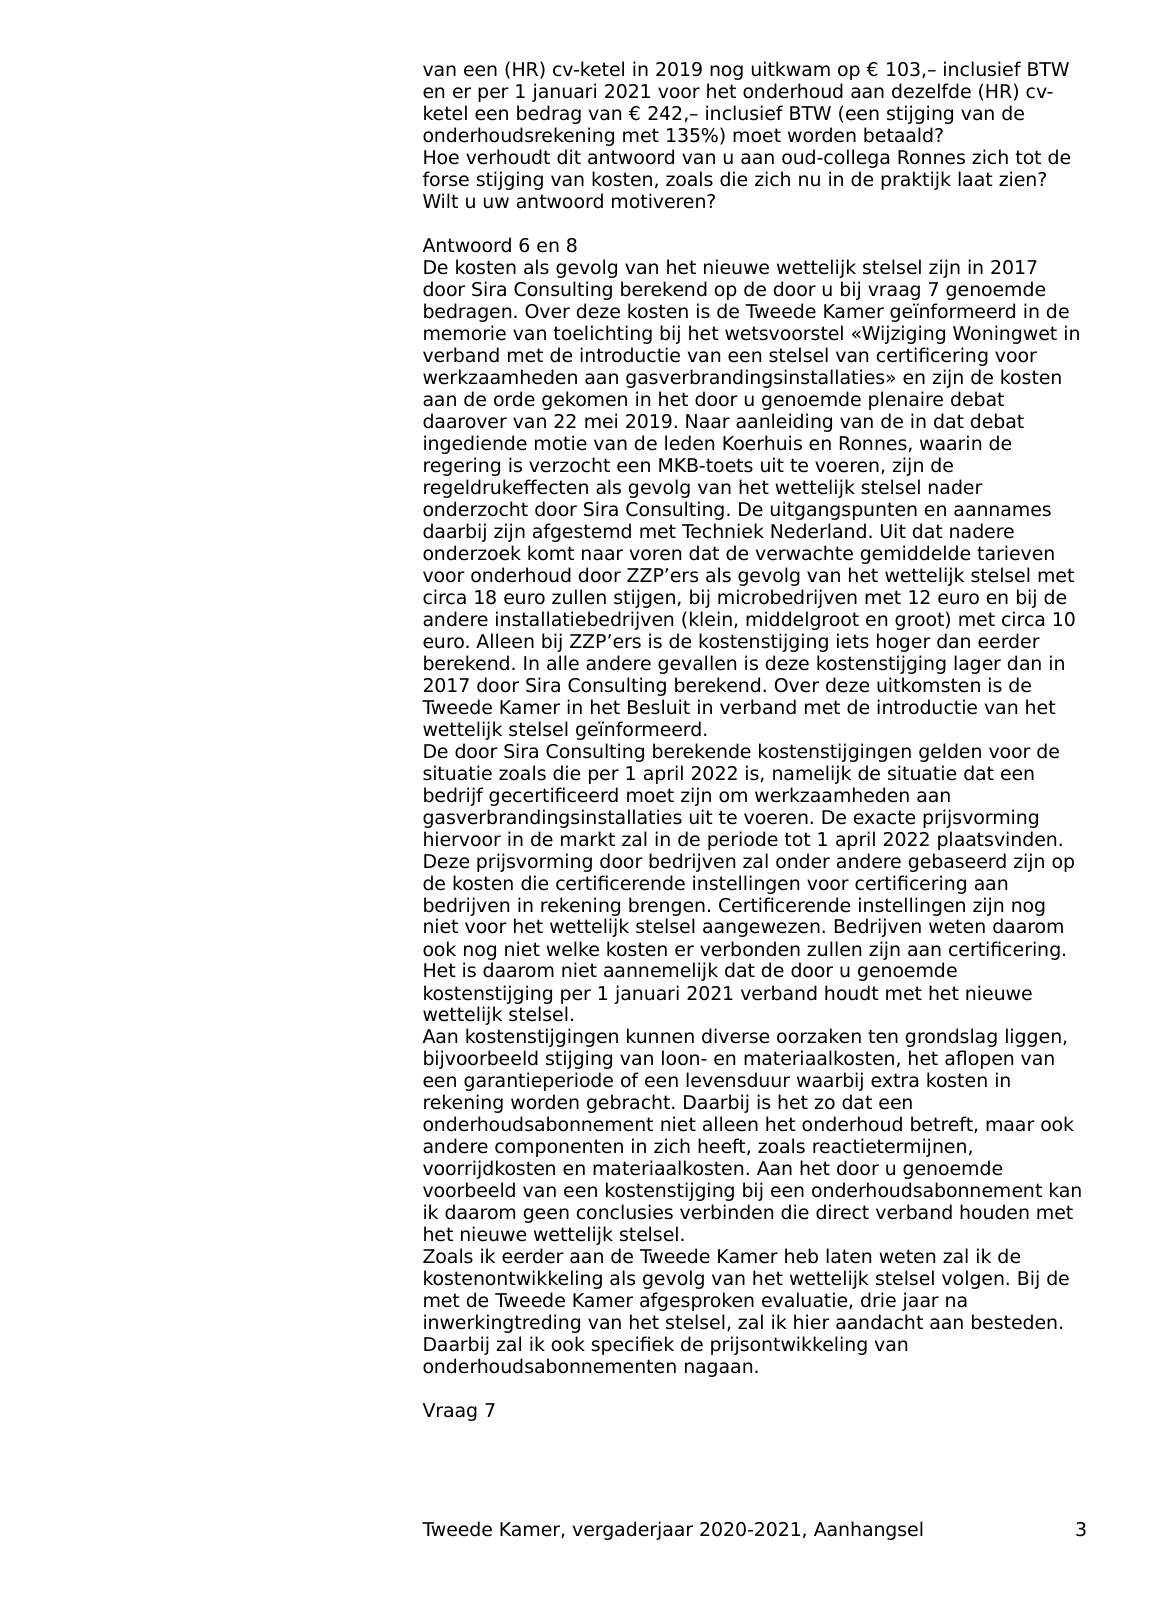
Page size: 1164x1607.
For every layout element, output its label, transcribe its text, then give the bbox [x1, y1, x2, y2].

text Antwoord 6 en 8 [422, 235, 1087, 257]
text Zoals ik eerder aan de Tweede Kamer heb laten weten zal ik de kostenontwikkeling als gevolg van het wettelijk stelsel volgen. Bij de met de Tweede Kamer afgesproken evaluatie, drie jaar na inwerkingtreding van het stelsel, zal ik hier aandacht aan besteden. Daarbij zal ik ook specifiek de prijsontwikkeling van onderhoudsabonnementen nagaan. [422, 1246, 1087, 1378]
text van een (HR) cv-ketel in 2019 nog uitkwam op € 103,– inclusief BTW en er per 1 januari 2021 voor het onderhoud aan dezelfde (HR) cv-ketel een bedrag van € 242,– inclusief BTW (een stijging van de onderhoudsrekening met 135%) moet worden betaald? [422, 59, 1087, 147]
text De door Sira Consulting berekende kostenstijgingen gelden voor de situatie zoals die per 1 april 2022 is, namelijk de situatie dat een bedrijf gecertificeerd moet zijn om werkzaamheden aan gasverbrandingsinstallaties uit te voeren. De exacte prijsvorming hiervoor in de markt zal in de periode tot 1 april 2022 plaatsvinden. Deze prijsvorming door bedrijven zal onder andere gebaseerd zijn op de kosten die certificerende instellingen voor certificering aan bedrijven in rekening brengen. Certificerende instellingen zijn nog niet voor het wettelijk stelsel aangewezen. Bedrijven weten daarom ook nog niet welke kosten er verbonden zullen zijn aan certificering. Het is daarom niet aannemelijk dat de door u genoemde kostenstijging per 1 januari 2021 verband houdt met het nieuwe wettelijk stelsel. [422, 741, 1087, 1026]
text Aan kostenstijgingen kunnen diverse oorzaken ten grondslag liggen, bijvoorbeeld stijging van loon- en materiaalkosten, het aflopen van een garantieperiode of een levensduur waarbij extra kosten in rekening worden gebracht. Daarbij is het zo dat een onderhoudsabonnement niet alleen het onderhoud betreft, maar ook andere componenten in zich heeft, zoals reactietermijnen, voorrijdkosten en materiaalkosten. Aan het door u genoemde voorbeeld van een kostenstijging bij een onderhoudsabonnement kan ik daarom geen conclusies verbinden die direct verband houden met het nieuwe wettelijk stelsel. [422, 1026, 1087, 1246]
text Vraag 7 [422, 1400, 1087, 1422]
text De kosten als gevolg van het nieuwe wettelijk stelsel zijn in 2017 door Sira Consulting berekend op de door u bij vraag 7 genoemde bedragen. Over deze kosten is de Tweede Kamer geïnformeerd in de memorie van toelichting bij het wetsvoorstel «Wijziging Woningwet in verband met de introductie van een stelsel van certificering voor werkzaamheden aan gasverbrandingsinstallaties» en zijn de kosten aan de orde gekomen in het door u genoemde plenaire debat daarover van 22 mei 2019. Naar aanleiding van de in dat debat ingediende motie van de leden Koerhuis en Ronnes, waarin de regering is verzocht een MKB-toets uit te voeren, zijn de regeldrukeffecten als gevolg van het wettelijk stelsel nader onderzocht door Sira Consulting. De uitgangspunten en aannames daarbij zijn afgestemd met Techniek Nederland. Uit dat nadere onderzoek komt naar voren dat de verwachte gemiddelde tarieven voor onderhoud door ZZP’ers als gevolg van het wettelijk stelsel met circa 18 euro zullen stijgen, bij microbedrijven met 12 euro en bij de andere installatiebedrijven (klein, middelgroot en groot) met circa 10 euro. Alleen bij ZZP’ers is de kostenstijging iets hoger dan eerder berekend. In alle andere gevallen is deze kostenstijging lager dan in 2017 door Sira Consulting berekend. Over deze uitkomsten is de Tweede Kamer in het Besluit in verband met de introductie van het wettelijk stelsel geïnformeerd. [422, 257, 1087, 741]
text Hoe verhoudt dit antwoord van u aan oud-collega Ronnes zich tot de forse stijging van kosten, zoals die zich nu in de praktijk laat zien? Wilt u uw antwoord motiveren? [422, 147, 1087, 213]
